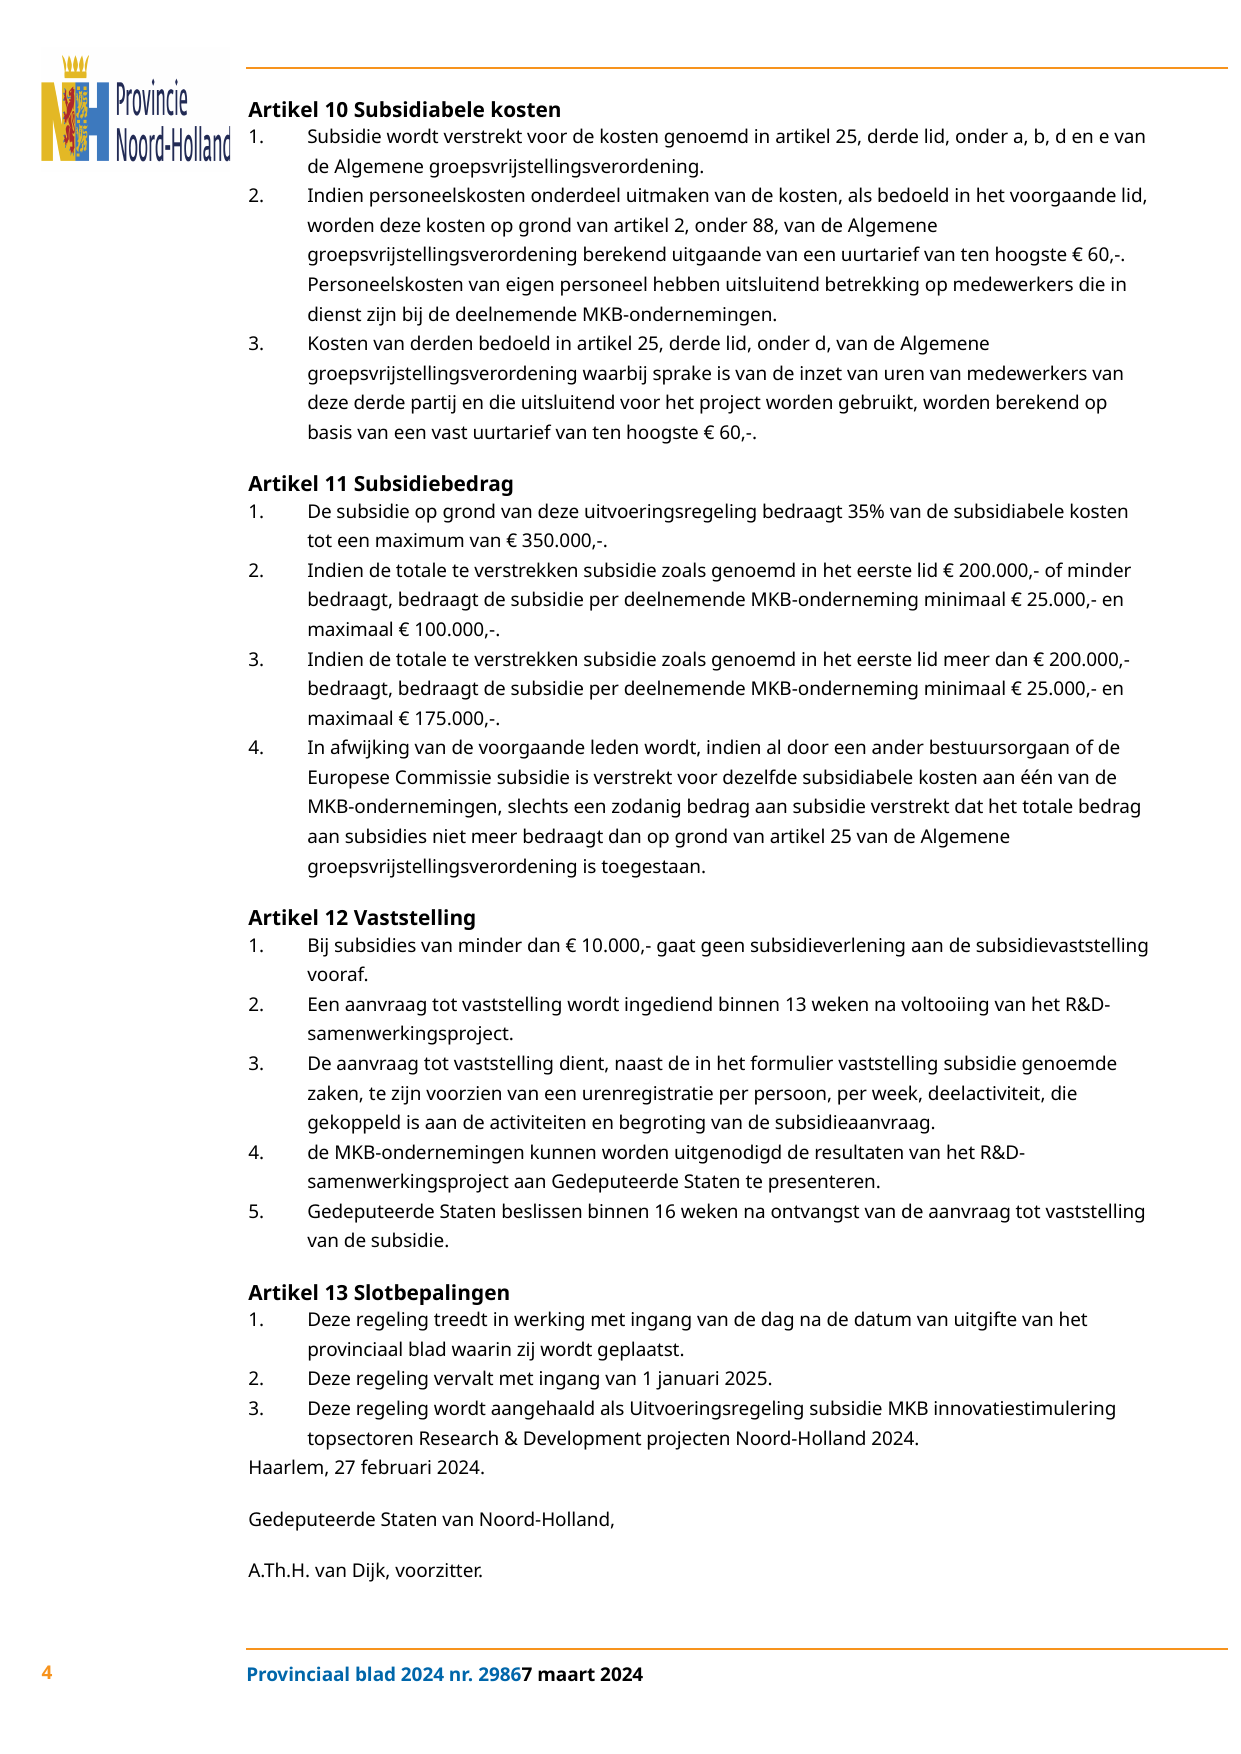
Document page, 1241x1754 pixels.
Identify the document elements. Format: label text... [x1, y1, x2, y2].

list Subsidie wordt verstrekt voor de kosten genoemd in artikel 25, derde lid, onder a, b, d en e van de Algemene groepsvrijstellingsverordening. [248, 123, 1152, 178]
list de MKB-ondernemingen kunnen worden uitgenodigd de resultaten van het R&D-samenwerkingsproject aan Gedeputeerde Staten te presenteren. [248, 1139, 1152, 1194]
list Kosten van derden bedoeld in artikel 25, derde lid, onder d, van de Algemene groepsvrijstellingsverordening waarbij sprake is van de inzet van uren van medewerkers van deze derde partij en die uitsluitend voor het project worden gebruikt, worden berekend op basis van een vast uurtarief van ten hoogste € 60,-. [248, 330, 1152, 445]
list De subsidie op grond van deze uitvoeringsregeling bedraagt 35% van de subsidiabele kosten tot een maximum van € 350.000,-. [248, 498, 1152, 553]
text Artikel 12 Vaststelling [248, 903, 1152, 932]
picture [41, 47, 231, 172]
list Deze regeling wordt aangehaald als Uitvoeringsregeling subsidie MKB innovatiestimulering topsectoren Research & Development projecten Noord-Holland 2024. [248, 1395, 1152, 1451]
text Artikel 13 Slotbepalingen [248, 1278, 1152, 1306]
text A.Th.H. van Dijk, voorzitter. [248, 1557, 1152, 1583]
list Indien personeelskosten onderdeel uitmaken van de kosten, als bedoeld in het voorgaande lid, worden deze kosten op grond van artikel 2, onder 88, van de Algemene groepsvrijstellingsverordening berekend uitgaande van een uurtarief van ten hoogste € 60,-. Personeelskosten van eigen personeel hebben uitsluitend betrekking op medewerkers die in dienst zijn bij de deelnemende MKB-ondernemingen. [248, 182, 1152, 326]
list Bij subsidies van minder dan € 10.000,- gaat geen subsidieverlening aan de subsidievaststelling vooraf. [248, 932, 1152, 987]
list Indien de totale te verstrekken subsidie zoals genoemd in het eerste lid meer dan € 200.000,- bedraagt, bedraagt de subsidie per deelnemende MKB-onderneming minimaal € 25.000,- en maximaal € 175.000,-. [248, 646, 1152, 731]
list Deze regeling treedt in werking met ingang van de dag na de datum van uitgifte van het provinciaal blad waarin zij wordt geplaatst. [248, 1306, 1152, 1362]
list De aanvraag tot vaststelling dient, naast de in het formulier vaststelling subsidie genoemde zaken, te zijn voorzien van een urenregistratie per persoon, per week, deelactiviteit, die gekoppeld is aan de activiteiten en begroting van de subsidieaanvraag. [248, 1050, 1152, 1135]
text Artikel 11 Subsidiebedrag [248, 469, 1152, 498]
list In afwijking van de voorgaande leden wordt, indien al door een ander bestuursorgaan of de Europese Commissie subsidie is verstrekt voor dezelfde subsidiabele kosten aan één van de MKB-ondernemingen, slechts een zodanig bedrag aan subsidie verstrekt dat het totale bedrag aan subsidies niet meer bedraagt dan op grond van artikel 25 van de Algemene groepsvrijstellingsverordening is toegestaan. [248, 734, 1152, 879]
list Deze regeling vervalt met ingang van 1 januari 2025. [248, 1366, 1152, 1391]
text Haarlem, 27 februari 2024. [248, 1454, 1152, 1480]
text Gedeputeerde Staten van Noord-Holland, [248, 1506, 1152, 1532]
list Gedeputeerde Staten beslissen binnen 16 weken na ontvangst van de aanvraag tot vaststelling van de subsidie. [248, 1198, 1152, 1253]
list Indien de totale te verstrekken subsidie zoals genoemd in het eerste lid € 200.000,- of minder bedraagt, bedraagt de subsidie per deelnemende MKB-onderneming minimaal € 25.000,- en maximaal € 100.000,-. [248, 557, 1152, 642]
text Artikel 10 Subsidiabele kosten [248, 95, 1152, 123]
list Een aanvraag tot vaststelling wordt ingediend binnen 13 weken na voltooiing van het R&D-samenwerkingsproject. [248, 991, 1152, 1046]
